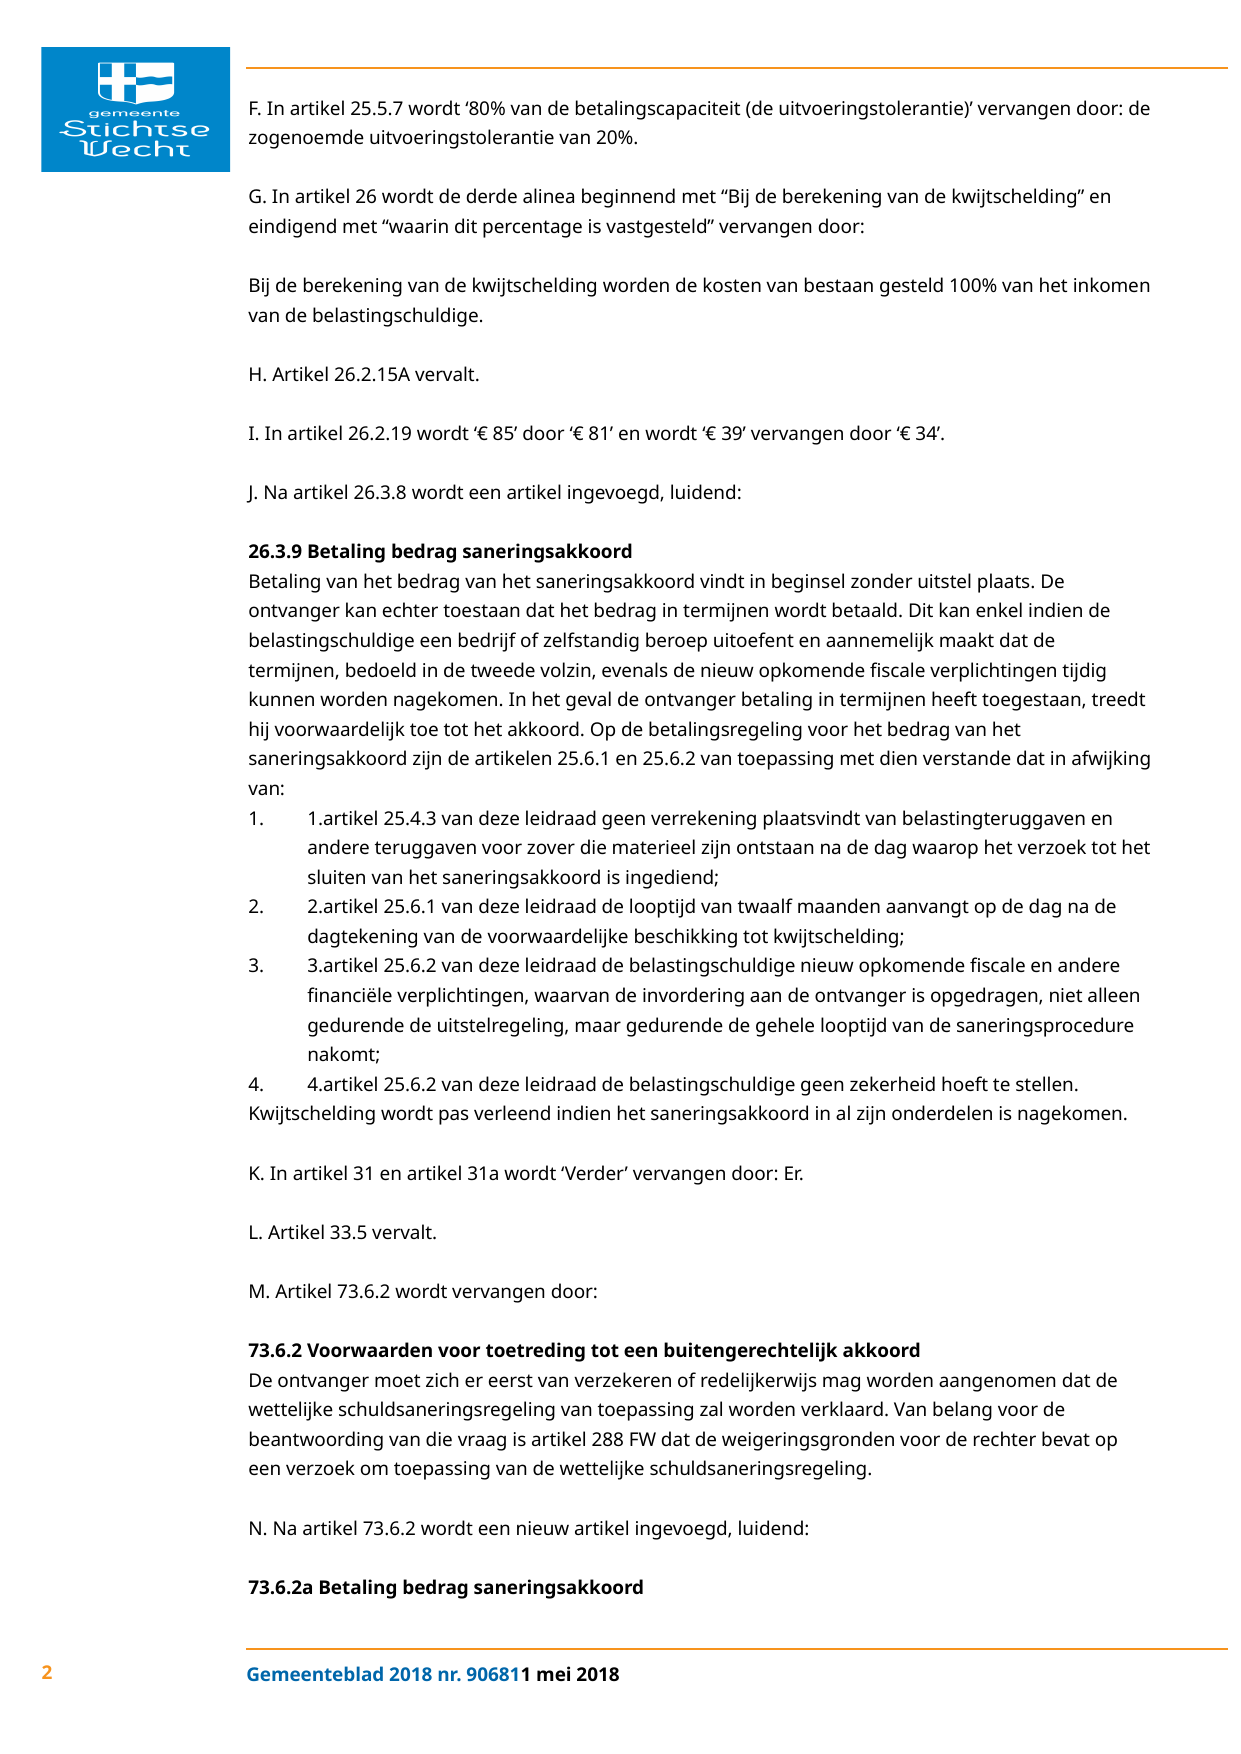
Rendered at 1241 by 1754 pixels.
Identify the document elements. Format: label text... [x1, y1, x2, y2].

text I. In artikel 26.2.19 wordt ‘€ 85’ door ‘€ 81’ en wordt ‘€ 39’ vervangen door ‘€ 34’. [248, 420, 1152, 446]
text L. Artikel 33.5 vervalt. [248, 1219, 1152, 1245]
text J. Na artikel 26.3.8 wordt een artikel ingevoegd, luidend: [248, 479, 1152, 505]
text N. Na artikel 73.6.2 wordt een nieuw artikel ingevoegd, luidend: [248, 1515, 1152, 1541]
text G. In artikel 26 wordt de derde alinea beginnend met “Bij de berekening van de kwijtschelding” en eindigend met “waarin dit percentage is vastgesteld” vervangen door: [248, 183, 1152, 239]
text Kwijtschelding wordt pas verleend indien het saneringsakkoord in al zijn onderdelen is nagekomen. [248, 1101, 1152, 1126]
text De ontvanger moet zich er eerst van verzekeren of redelijkerwijs mag worden aangenomen dat de wettelijke schuldsaneringsregeling van toepassing zal worden verklaard. Van belang voor de beantwoording van die vraag is artikel 288 FW dat de weigeringsgronden voor de rechter bevat op een verzoek om toepassing van de wettelijke schuldsaneringsregeling. [248, 1367, 1152, 1481]
text H. Artikel 26.2.15A vervalt. [248, 361, 1152, 387]
picture [99, 63, 135, 101]
list 4.artikel 25.6.2 van deze leidraad de belastingschuldige geen zekerheid hoeft te stellen. [248, 1071, 1152, 1097]
picture [137, 63, 174, 103]
text K. In artikel 31 en artikel 31a wordt ‘Verder’ vervangen door: Er. [248, 1160, 1152, 1186]
text F. In artikel 25.5.7 wordt ‘80% van de betalingscapaciteit (de uitvoeringstolerantie)’ vervangen door: de zogenoemde uitvoeringstolerantie van 20%. [248, 95, 1152, 150]
text 26.3.9 Betaling bedrag saneringsakkoord [248, 538, 1152, 564]
list 1.artikel 25.4.3 van deze leidraad geen verrekening plaatsvindt van belastingteruggaven en andere teruggaven voor zover die materieel zijn ontstaan na de dag waarop het verzoek tot het sluiten van het saneringsakkoord is ingediend; [248, 805, 1152, 890]
list 3.artikel 25.6.2 van deze leidraad de belastingschuldige nieuw opkomende fiscale en andere financiële verplichtingen, waarvan de invordering aan de ontvanger is opgedragen, niet alleen gedurende de uitstelregeling, maar gedurende de gehele looptijd van de saneringsprocedure nakomt; [248, 953, 1152, 1067]
list 2.artikel 25.6.1 van deze leidraad de looptijd van twaalf maanden aanvangt op de dag na de dagtekening van de voorwaardelijke beschikking tot kwijtschelding; [248, 893, 1152, 949]
text 73.6.2 Voorwaarden voor toetreding tot een buitengerechtelijk akkoord [248, 1337, 1152, 1363]
text Bij de berekening van de kwijtschelding worden de kosten van bestaan gesteld 100% van het inkomen van de belastingschuldige. [248, 272, 1152, 328]
text 73.6.2a Betaling bedrag saneringsakkoord [248, 1574, 1152, 1600]
text M. Artikel 73.6.2 wordt vervangen door: [248, 1278, 1152, 1304]
text Betaling van het bedrag van het saneringsakkoord vindt in beginsel zonder uitstel plaats. De ontvanger kan echter toestaan dat het bedrag in termijnen wordt betaald. Dit kan enkel indien de belastingschuldige een bedrijf of zelfstandig beroep uitoefent en aannemelijk maakt dat de termijnen, bedoeld in de tweede volzin, evenals de nieuw opkomende fiscale verplichtingen tijdig kunnen worden nagekomen. In het geval de ontvanger betaling in termijnen heeft toegestaan, treedt hij voorwaardelijk toe tot het akkoord. Op de betalingsregeling voor het bedrag van het saneringsakkoord zijn de artikelen 25.6.1 en 25.6.2 van toepassing met dien verstande dat in afwijking van: [248, 568, 1152, 801]
